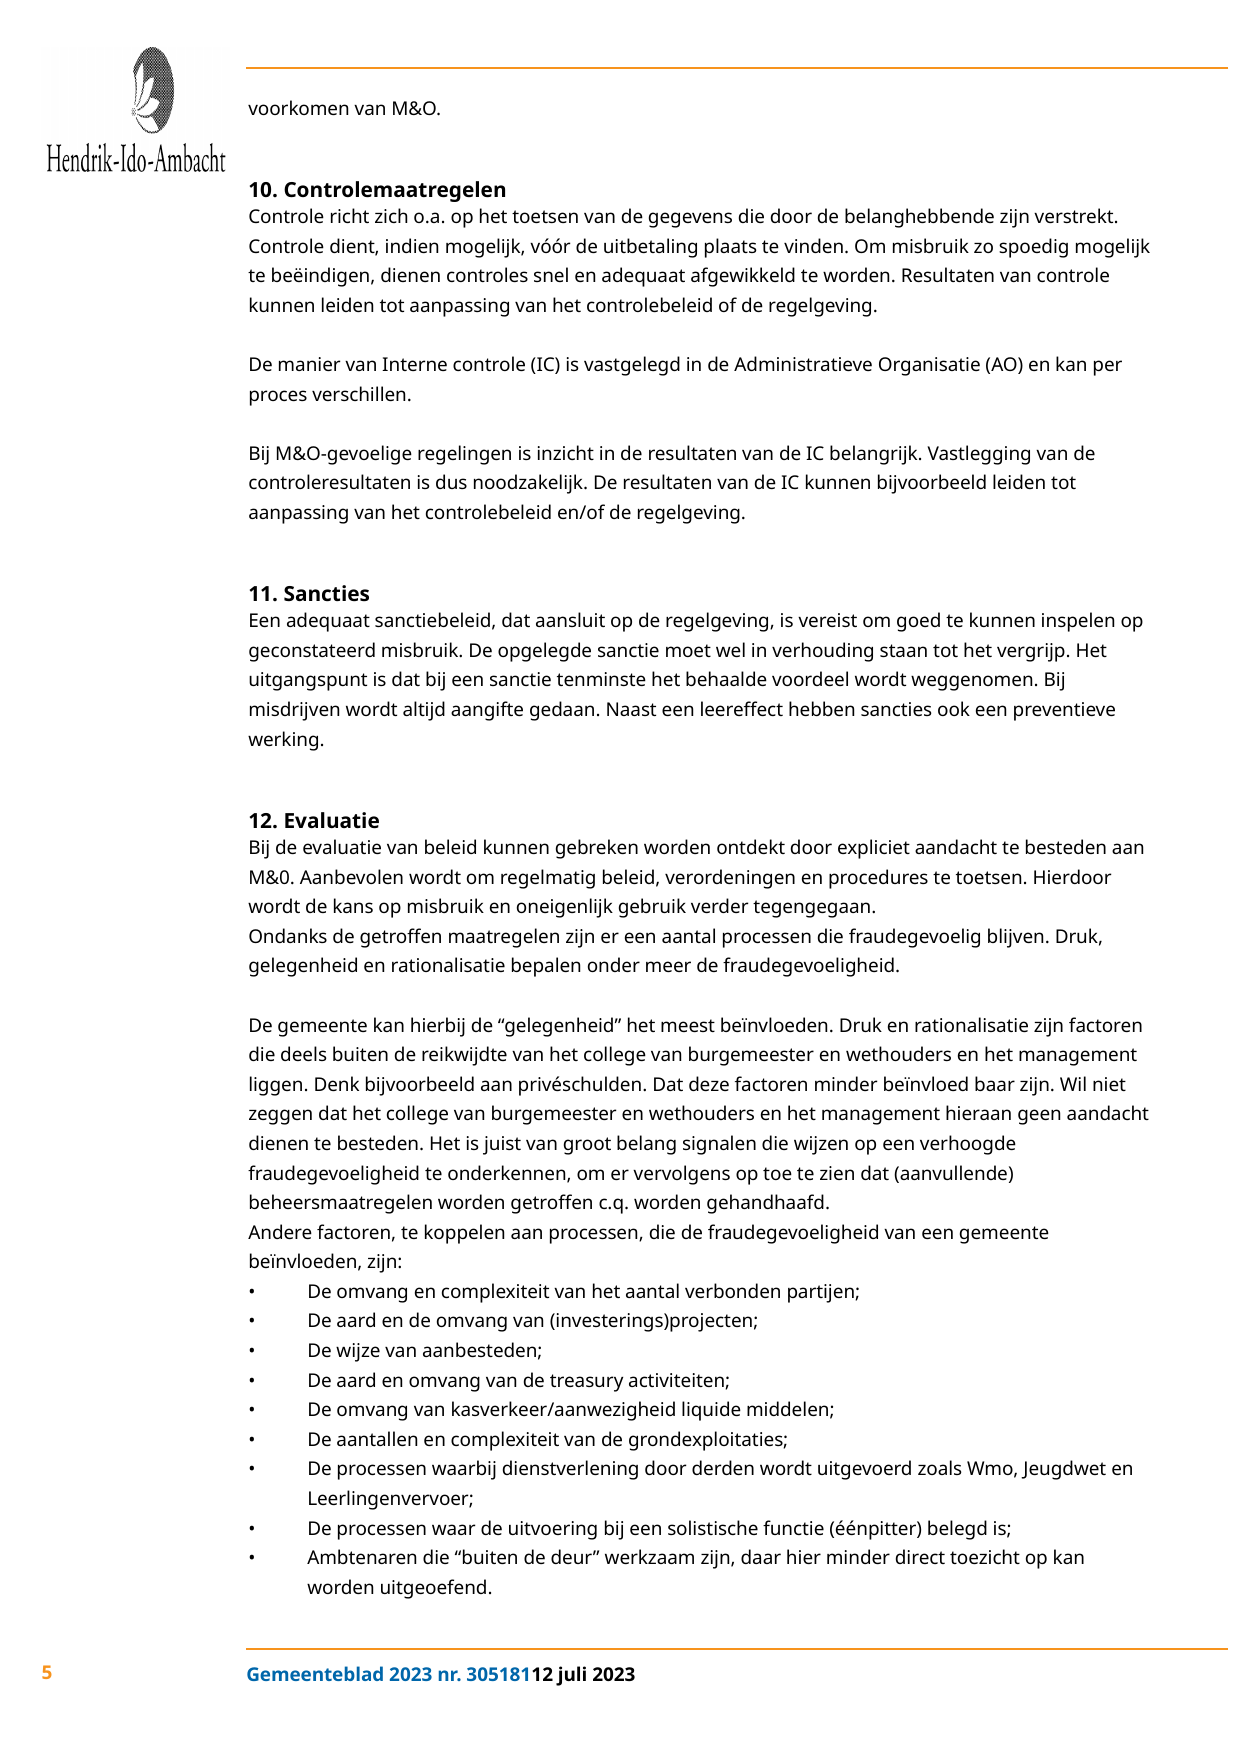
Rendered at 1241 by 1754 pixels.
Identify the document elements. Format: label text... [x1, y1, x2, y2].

text Andere factoren, te koppelen aan processen, die de fraudegevoeligheid van een gemeente beïnvloeden, zijn: [248, 1219, 1152, 1274]
text 12. Evaluatie [248, 806, 1152, 834]
list De processen waarbij dienstverlening door derden wordt uitgevoerd zoals Wmo, Jeugdwet en Leerlingenvervoer; [248, 1456, 1152, 1511]
text De gemeente kan hierbij de “gelegenheid” het meest beïnvloeden. Druk en rationalisatie zijn factoren die deels buiten de reikwijdte van het college van burgemeester en wethouders en het management liggen. Denk bijvoorbeeld aan privéschulden. Dat deze factoren minder beïnvloed baar zijn. Wil niet zeggen dat het college van burgemeester en wethouders en het management hieraan geen aandacht dienen te besteden. Het is juist van groot belang signalen die wijzen op een verhoogde fraudegevoeligheid te onderkennen, om er vervolgens op toe te zien dat (aanvullende) beheersmaatregelen worden getroffen c.q. worden gehandhaafd. [248, 1012, 1152, 1215]
list De aard en de omvang van (investerings)projecten; [248, 1308, 1152, 1333]
list De processen waar de uitvoering bij een solistische functie (éénpitter) belegd is; [248, 1515, 1152, 1540]
list De aantallen en complexiteit van de grondexploitaties; [248, 1426, 1152, 1452]
list De wijze van aanbesteden; [248, 1337, 1152, 1363]
text De manier van Interne controle (IC) is vastgelegd in de Administratieve Organisatie (AO) en kan per proces verschillen. [248, 351, 1152, 406]
list Ambtenaren die “buiten de deur” werkzaam zijn, daar hier minder direct toezicht op kan worden uitgeoefend. [248, 1544, 1152, 1599]
list De aard en omvang van de treasury activiteiten; [248, 1367, 1152, 1392]
text Bij M&O-gevoelige regelingen is inzicht in de resultaten van de IC belangrijk. Vastlegging van de controleresultaten is dus noodzakelijk. De resultaten van de IC kunnen bijvoorbeeld leiden tot aanpassing van het controlebeleid en/of de regelgeving. [248, 440, 1152, 525]
list De omvang en complexiteit van het aantal verbonden partijen; [248, 1278, 1152, 1304]
text Een adequaat sanctiebeleid, dat aansluit op de regelgeving, is vereist om goed te kunnen inspelen op geconstateerd misbruik. De opgelegde sanctie moet wel in verhouding staan tot het vergrijp. Het uitgangspunt is dat bij een sanctie tenminste het behaalde voordeel wordt weggenomen. Bij misdrijven wordt altijd aangifte gedaan. Naast een leereffect hebben sancties ook een preventieve werking. [248, 607, 1152, 752]
picture [41, 47, 231, 172]
list De omvang van kasverkeer/aanwezigheid liquide middelen; [248, 1396, 1152, 1422]
text Controle richt zich o.a. op het toetsen van de gegevens die door de belanghebbende zijn verstrekt. Controle dient, indien mogelijk, vóór de uitbetaling plaats te vinden. Om misbruik zo spoedig mogelijk te beëindigen, dienen controles snel en adequaat afgewikkeld te worden. Resultaten van controle kunnen leiden tot aanpassing van het controlebeleid of de regelgeving. [248, 203, 1152, 318]
text 11. Sancties [248, 579, 1152, 607]
text Ondanks de getroffen maatregelen zijn er een aantal processen die fraudegevoelig blijven. Druk, gelegenheid en rationalisatie bepalen onder meer de fraudegevoeligheid. [248, 923, 1152, 978]
text Bij de evaluatie van beleid kunnen gebreken worden ontdekt door expliciet aandacht te besteden aan M&0. Aanbevolen wordt om regelmatig beleid, verordeningen en procedures te toetsen. Hierdoor wordt de kans op misbruik en oneigenlijk gebruik verder tegengegaan. [248, 834, 1152, 919]
text voorkomen van M&O. [248, 95, 1152, 121]
text 10. Controlemaatregelen [248, 175, 1152, 203]
